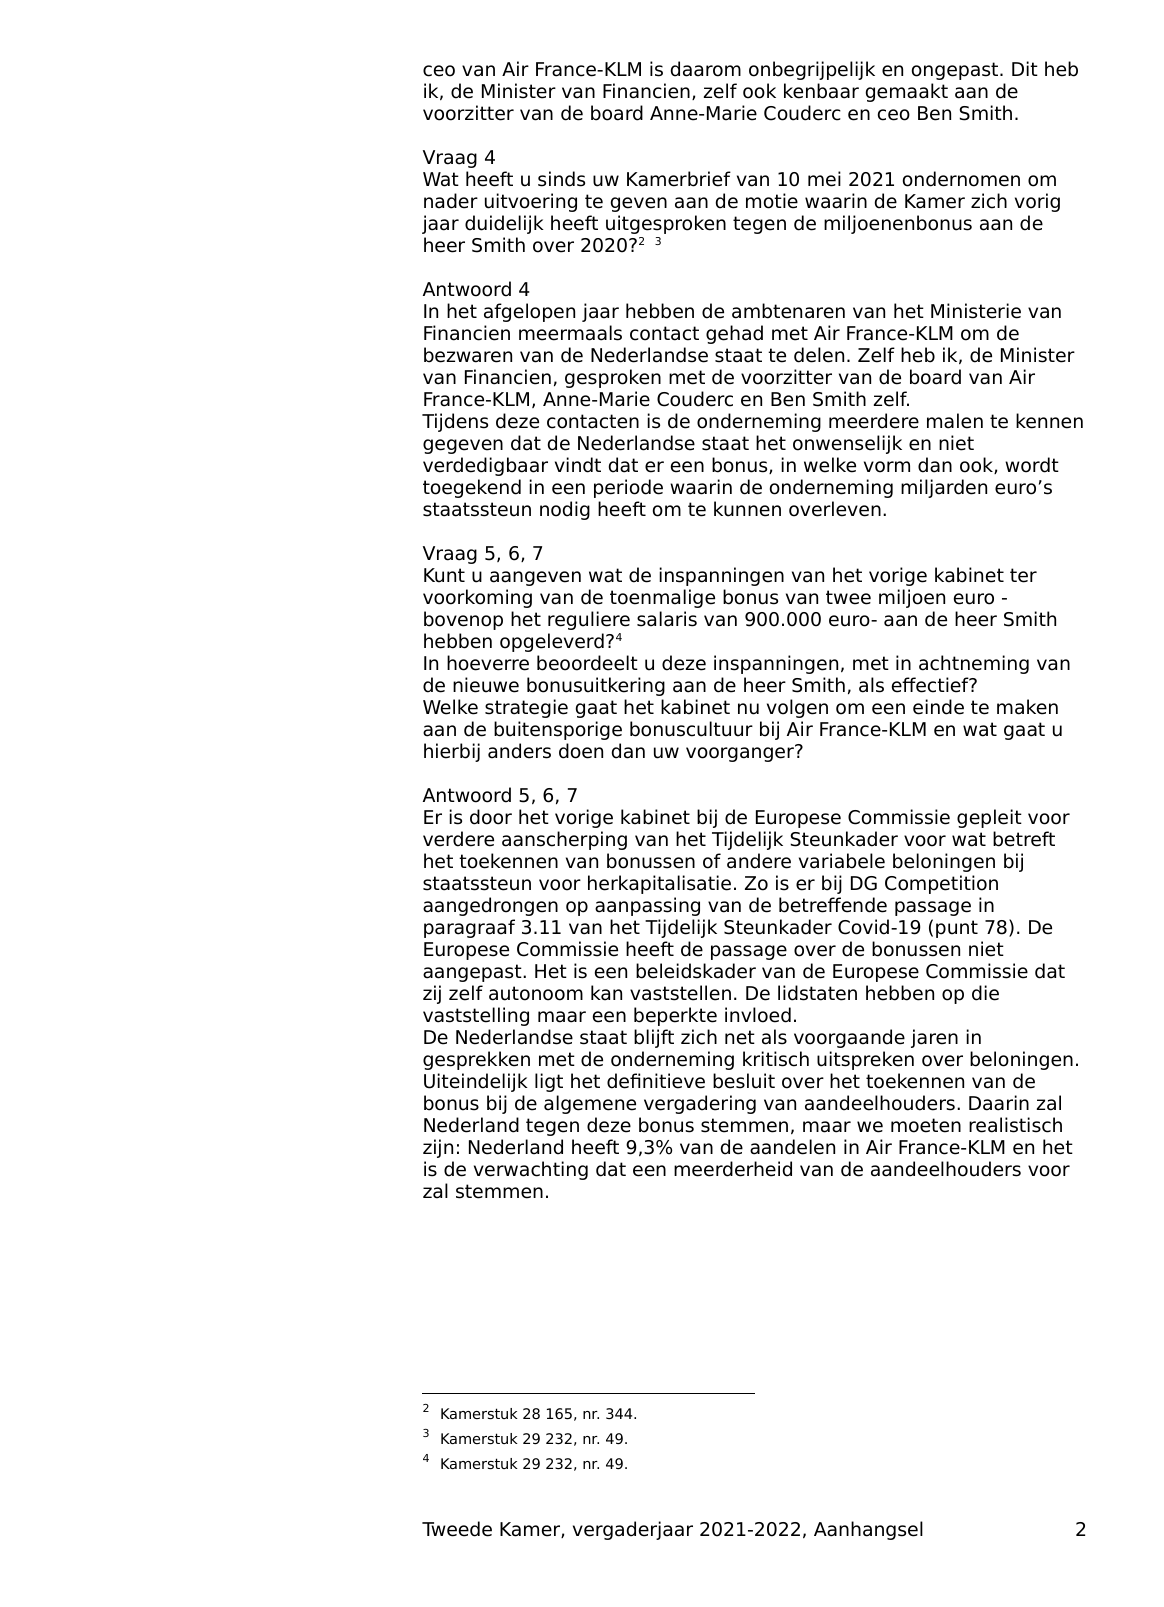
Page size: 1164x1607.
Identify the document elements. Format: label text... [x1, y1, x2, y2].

text Kamerstuk 29 232, nr. 49. [422, 1452, 1087, 1474]
text Wat heeft u sinds uw Kamerbrief van 10 mei 2021 ondernomen om nader uitvoering te geven aan de motie waarin de Kamer zich vorig jaar duidelijk heeft uitgesproken tegen de miljoenenbonus aan de heer Smith over 2020? [422, 169, 1087, 257]
text Antwoord 5, 6, 7 [422, 785, 1087, 807]
text In het afgelopen jaar hebben de ambtenaren van het Ministerie van Financien meermaals contact gehad met Air France-KLM om de bezwaren van de Nederlandse staat te delen. Zelf heb ik, de Minister van Financien, gesproken met de voorzitter van de board van Air France-KLM, Anne-Marie Couderc en Ben Smith zelf. [422, 301, 1087, 411]
text Er is door het vorige kabinet bij de Europese Commissie gepleit voor verdere aanscherping van het Tijdelijk Steunkader voor wat betreft het toekennen van bonussen of andere variabele beloningen bij staatssteun voor herkapitalisatie. Zo is er bij DG Competition aangedrongen op aanpassing van de betreffende passage in paragraaf 3.11 van het Tijdelijk Steunkader Covid-19 (punt 78). De Europese Commissie heeft de passage over de bonussen niet aangepast. Het is een beleidskader van de Europese Commissie dat zij zelf autonoom kan vaststellen. De lidstaten hebben op die vaststelling maar een beperkte invloed. [422, 807, 1087, 1027]
text Kunt u aangeven wat de inspanningen van het vorige kabinet ter voorkoming van de toenmalige bonus van twee miljoen euro -bovenop het reguliere salaris van 900.000 euro- aan de heer Smith hebben opgeleverd? [422, 565, 1087, 653]
text Welke strategie gaat het kabinet nu volgen om een einde te maken aan de buitensporige bonuscultuur bij Air France-KLM en wat gaat u hierbij anders doen dan uw voorganger? [422, 697, 1087, 763]
text Vraag 5, 6, 7 [422, 543, 1087, 565]
text Antwoord 4 [422, 279, 1087, 301]
text In hoeverre beoordeelt u deze inspanningen, met in achtneming van de nieuwe bonusuitkering aan de heer Smith, als effectief? [422, 653, 1087, 697]
text Tijdens deze contacten is de onderneming meerdere malen te kennen gegeven dat de Nederlandse staat het onwenselijk en niet verdedigbaar vindt dat er een bonus, in welke vorm dan ook, wordt toegekend in een periode waarin de onderneming miljarden euro’s staatssteun nodig heeft om te kunnen overleven. [422, 411, 1087, 521]
text Kamerstuk 29 232, nr. 49. [422, 1427, 1087, 1449]
text ceo van Air France-KLM is daarom onbegrijpelijk en ongepast. Dit heb ik, de Minister van Financien, zelf ook kenbaar gemaakt aan de voorzitter van de board Anne-Marie Couderc en ceo Ben Smith. [422, 59, 1087, 125]
text De Nederlandse staat blijft zich net als voorgaande jaren in gesprekken met de onderneming kritisch uitspreken over beloningen. Uiteindelijk ligt het definitieve besluit over het toekennen van de bonus bij de algemene vergadering van aandeelhouders. Daarin zal Nederland tegen deze bonus stemmen, maar we moeten realistisch zijn: Nederland heeft 9,3% van de aandelen in Air France-KLM en het is de verwachting dat een meerderheid van de aandeelhouders voor zal stemmen. [422, 1027, 1087, 1203]
text Vraag 4 [422, 147, 1087, 169]
text Kamerstuk 28 165, nr. 344. [422, 1402, 1087, 1424]
